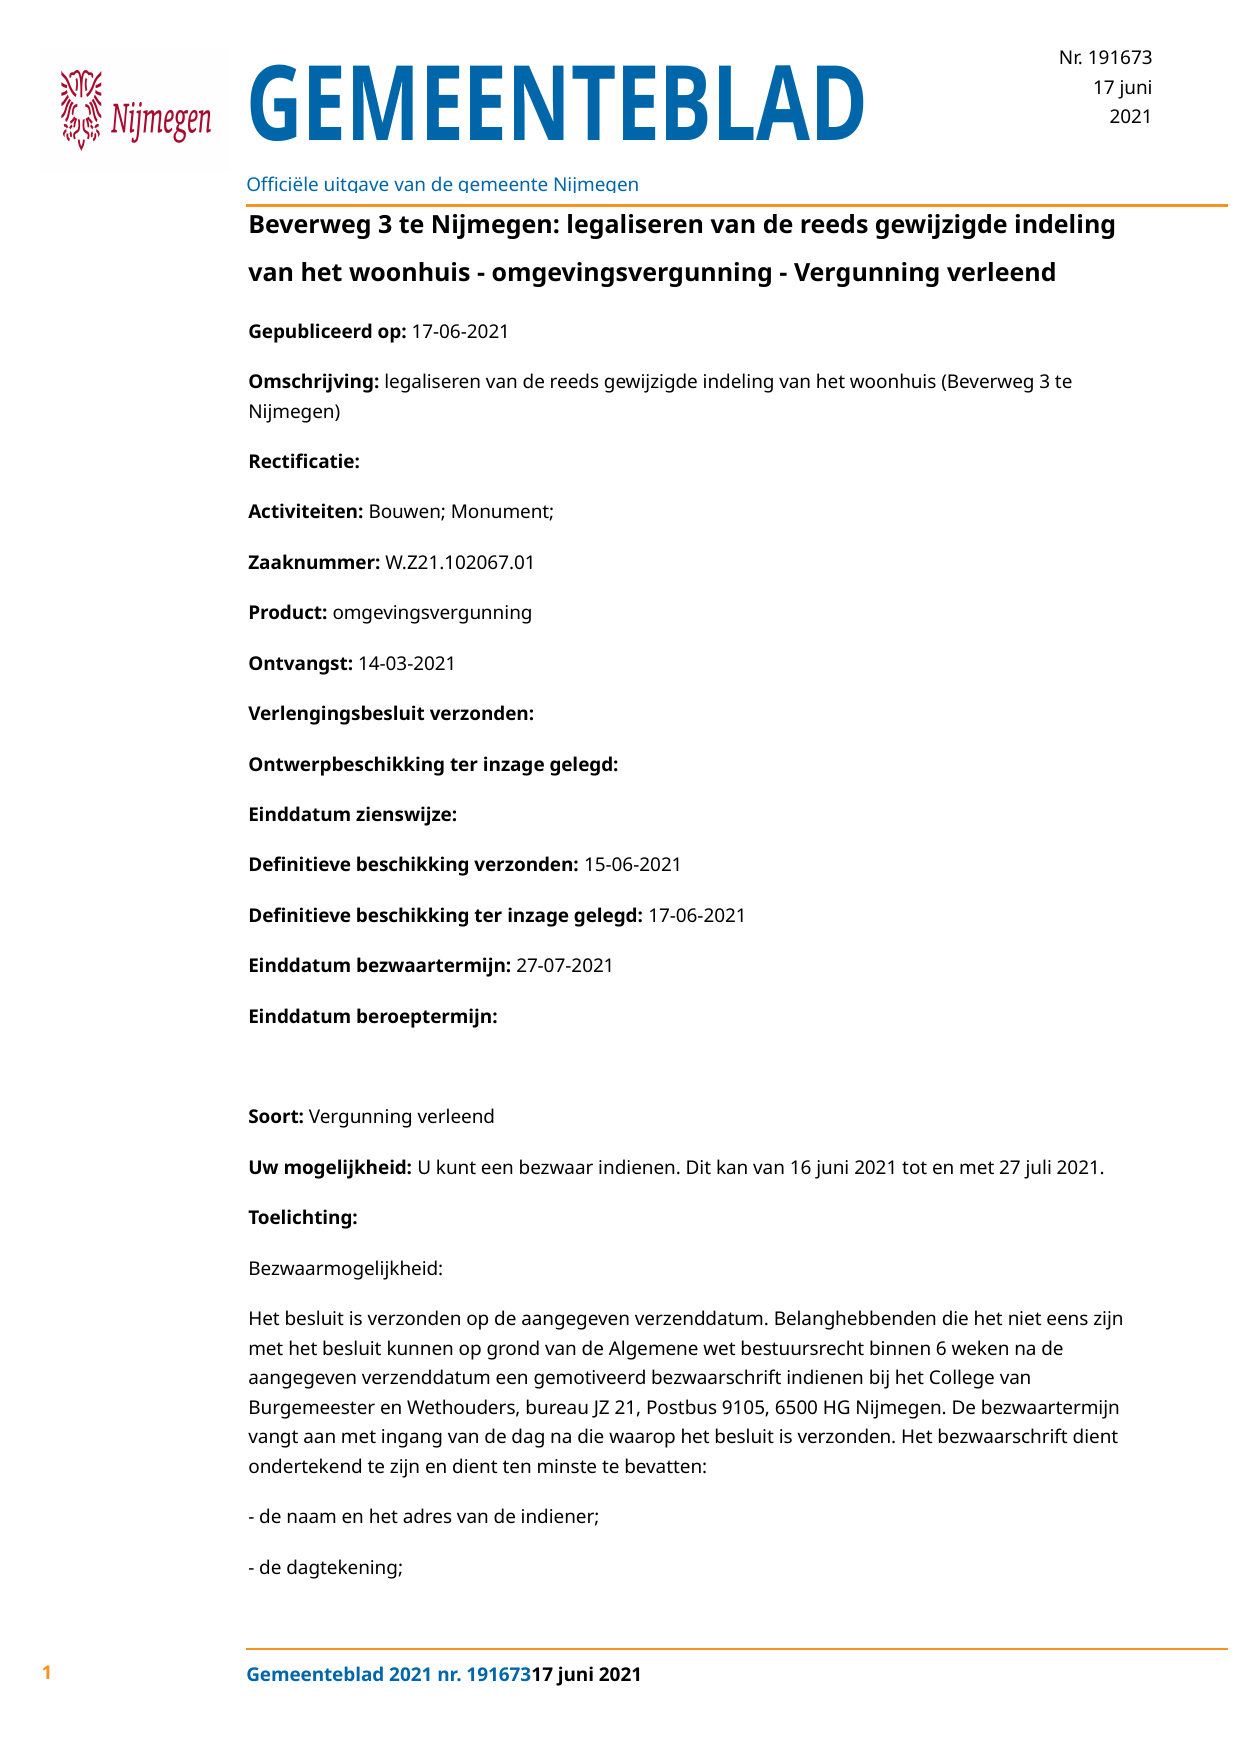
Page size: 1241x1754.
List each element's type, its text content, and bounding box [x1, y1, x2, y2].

text Ontwerpbeschikking ter inzage gelegd: [248, 751, 1152, 777]
text Definitieve beschikking ter inzage gelegd: 17-06-2021 [248, 902, 1152, 928]
text Ontvangst: 14-03-2021 [248, 650, 1152, 676]
picture [41, 47, 231, 172]
text Toelichting: [248, 1204, 1152, 1230]
text Einddatum beroeptermijn: [248, 1003, 1152, 1029]
text - de naam en het adres van de indiener; [248, 1504, 1152, 1529]
text Soort: Vergunning verleend [248, 1104, 1152, 1129]
text Het besluit is verzonden op de aangegeven verzenddatum. Belanghebbenden die het niet eens zijn met het besluit kunnen op grond van de Algemene wet bestuursrecht binnen 6 weken na de aangegeven verzenddatum een gemotiveerd bezwaarschrift indienen bij het College van Burgemeester en Wethouders, bureau JZ 21, Postbus 9105, 6500 HG Nijmegen. De bezwaartermijn vangt aan met ingang van de dag na die waarop het besluit is verzonden. Het bezwaarschrift dient ondertekend te zijn en dient ten minste te bevatten: [248, 1305, 1152, 1479]
text Omschrijving: legaliseren van de reeds gewijzigde indeling van het woonhuis (Beverweg 3 te Nijmegen) [248, 368, 1152, 424]
text Gepubliceerd op: 17-06-2021 [248, 318, 1152, 344]
text Rectificatie: [248, 448, 1152, 474]
text Definitieve beschikking verzonden: 15-06-2021 [248, 852, 1152, 877]
text - de dagtekening; [248, 1554, 1152, 1580]
text Zaaknummer: W.Z21.102067.01 [248, 549, 1152, 575]
text Einddatum bezwaartermijn: 27-07-2021 [248, 952, 1152, 978]
text Activiteiten: Bouwen; Monument; [248, 499, 1152, 524]
text Verlengingsbesluit verzonden: [248, 700, 1152, 726]
text Bezwaarmogelijkheid: [248, 1255, 1152, 1281]
text Product: omgevingsvergunning [248, 599, 1152, 625]
text Einddatum zienswijze: [248, 801, 1152, 827]
text Beverweg 3 te Nijmegen: legaliseren van de reeds gewijzigde indeling van het woonhuis - omgevingsvergunning - Vergunning verleend [248, 207, 1152, 288]
text Uw mogelijkheid: U kunt een bezwaar indienen. Dit kan van 16 juni 2021 tot en met 27 juli 2021. [248, 1154, 1152, 1180]
